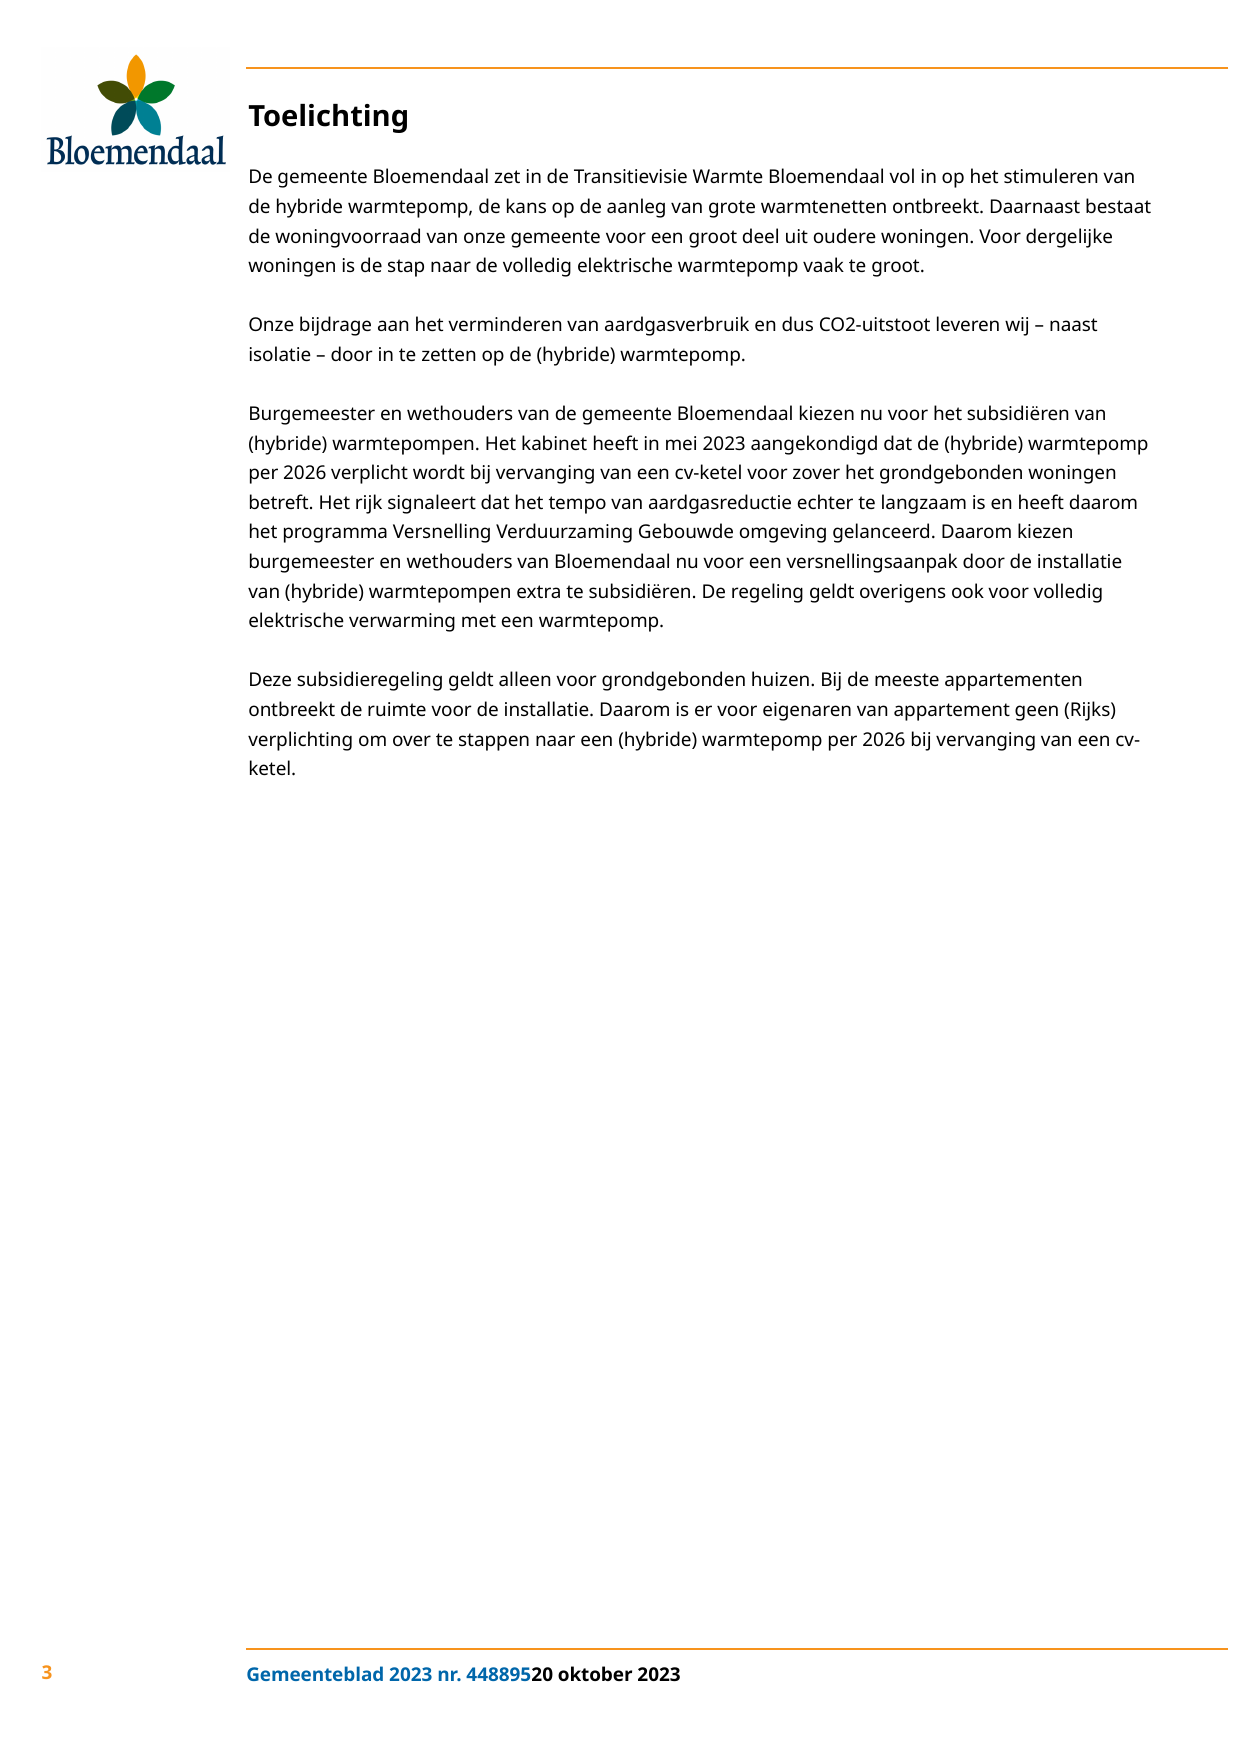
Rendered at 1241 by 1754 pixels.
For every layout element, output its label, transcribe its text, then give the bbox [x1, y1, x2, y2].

text De gemeente Bloemendaal zet in de Transitievisie Warmte Bloemendaal vol in op het stimuleren van de hybride warmtepomp, de kans op de aanleg van grote warmtenetten ontbreekt. Daarnaast bestaat de woningvoorraad van onze gemeente voor een groot deel uit oudere woningen. Voor dergelijke woningen is de stap naar de volledig elektrische warmtepomp vaak te groot. [248, 164, 1152, 278]
text Onze bijdrage aan het verminderen van aardgasverbruik en dus CO2-uitstoot leveren wij – naast isolatie – door in te zetten op de (hybride) warmtepomp. [248, 312, 1152, 367]
text Toelichting [248, 95, 1152, 134]
text Burgemeester en wethouders van de gemeente Bloemendaal kiezen nu voor het subsidiëren van (hybride) warmtepompen. Het kabinet heeft in mei 2023 aangekondigd dat de (hybride) warmtepomp per 2026 verplicht wordt bij vervanging van een cv-ketel voor zover het grondgebonden woningen betreft. Het rijk signaleert dat het tempo van aardgasreductie echter te langzaam is en heeft daarom het programma Versnelling Verduurzaming Gebouwde omgeving gelanceerd. Daarom kiezen burgemeester en wethouders van Bloemendaal nu voor een versnellingsaanpak door de installatie van (hybride) warmtepompen extra te subsidiëren. De regeling geldt overigens ook voor volledig elektrische verwarming met een warmtepomp. [248, 400, 1152, 633]
text Deze subsidieregeling geldt alleen voor grondgebonden huizen. Bij de meeste appartementen ontbreekt de ruimte voor de installatie. Daarom is er voor eigenaren van appartement geen (Rijks) verplichting om over te stappen naar een (hybride) warmtepomp per 2026 bij vervanging van een cv-ketel. [248, 667, 1152, 781]
picture [41, 47, 231, 172]
